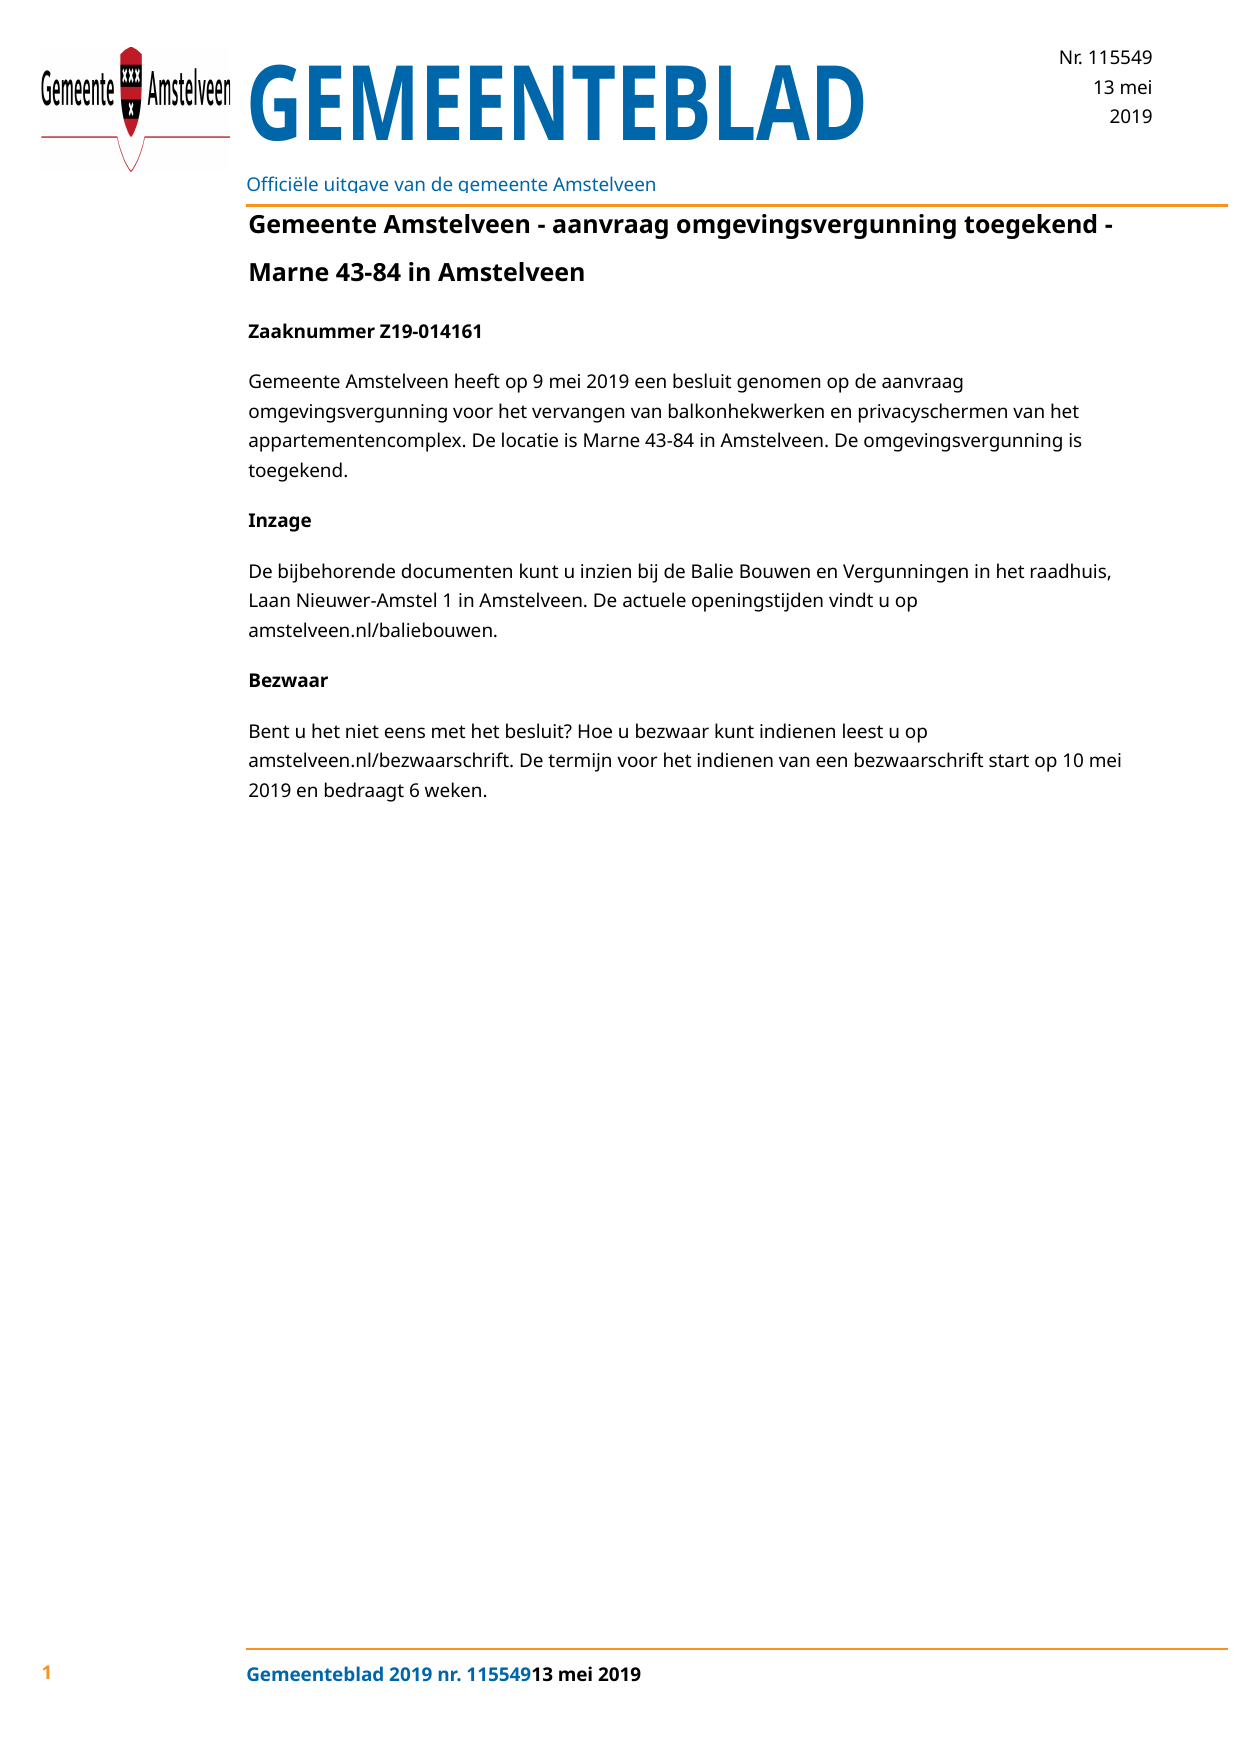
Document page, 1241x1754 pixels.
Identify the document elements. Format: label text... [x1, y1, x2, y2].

text Gemeente Amstelveen - aanvraag omgevingsvergunning toegekend - Marne 43-84 in Amstelveen [248, 207, 1152, 288]
text Bent u het niet eens met het besluit? Hoe u bezwaar kunt indienen leest u op amstelveen.nl/bezwaarschrift. De termijn voor het indienen van een bezwaarschrift start op 10 mei 2019 en bedraagt 6 weken. [248, 718, 1152, 803]
picture [41, 47, 231, 172]
text Zaaknummer Z19-014161 [248, 318, 1152, 344]
text Gemeente Amstelveen heeft op 9 mei 2019 een besluit genomen op de aanvraag omgevingsvergunning voor het vervangen van balkonhekwerken en privacyschermen van het appartementencomplex. De locatie is Marne 43-84 in Amstelveen. De omgevingsvergunning is toegekend. [248, 368, 1152, 483]
text Bezwaar [248, 667, 1152, 693]
text De bijbehorende documenten kunt u inzien bij de Balie Bouwen en Vergunningen in het raadhuis, Laan Nieuwer-Amstel 1 in Amstelveen. De actuele openingstijden vindt u op amstelveen.nl/baliebouwen. [248, 558, 1152, 643]
text Inzage [248, 507, 1152, 533]
